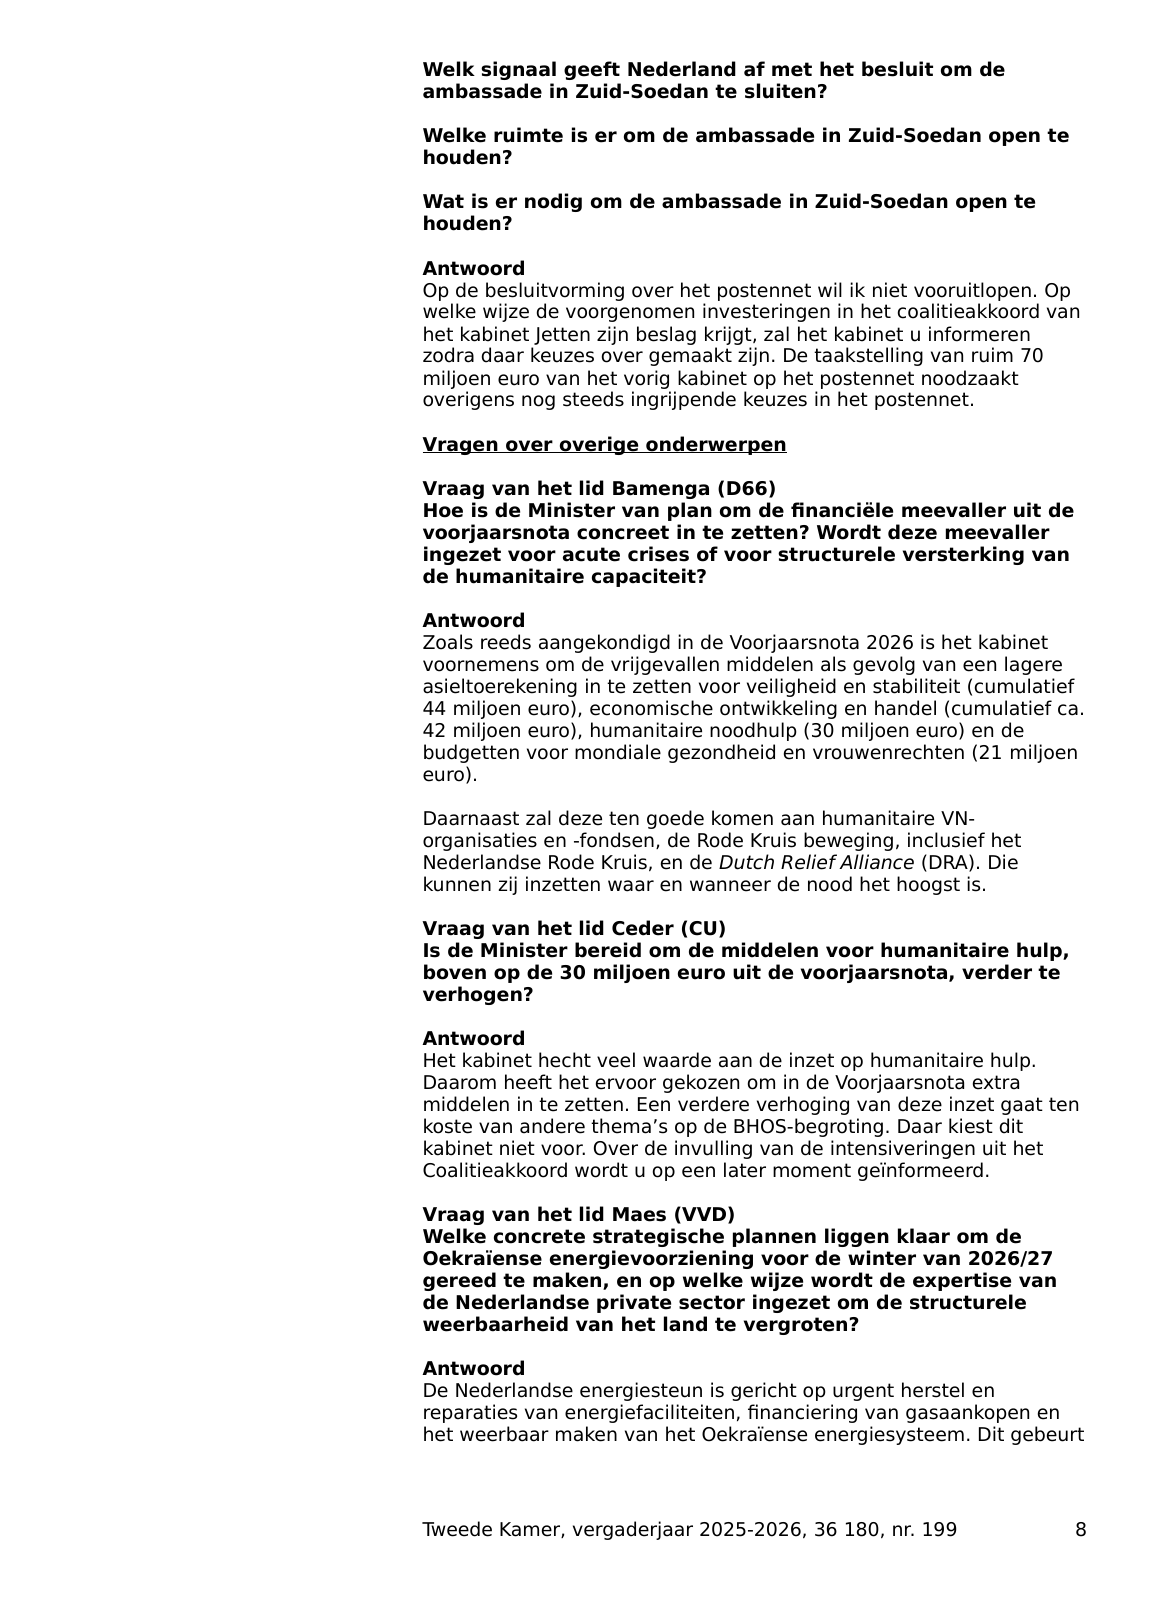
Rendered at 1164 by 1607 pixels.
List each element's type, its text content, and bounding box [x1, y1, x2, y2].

text Welk signaal geeft Nederland af met het besluit om de ambassade in Zuid-Soedan te sluiten? [422, 59, 1087, 103]
text Antwoord [422, 610, 1087, 632]
text Antwoord [422, 1358, 1087, 1380]
text Vraag van het lid Bamenga (D66) [422, 478, 1087, 500]
text Daarnaast zal deze ten goede komen aan humanitaire VN-organisaties en -fondsen, de Rode Kruis beweging, inclusief het Nederlandse Rode Kruis, en de Dutch Relief Alliance (DRA). Die kunnen zij inzetten waar en wanneer de nood het hoogst is. [422, 808, 1087, 896]
text Het kabinet hecht veel waarde aan de inzet op humanitaire hulp. Daarom heeft het ervoor gekozen om in de Voorjaarsnota extra middelen in te zetten. Een verdere verhoging van deze inzet gaat ten koste van andere thema’s op de BHOS-begroting. Daar kiest dit kabinet niet voor. Over de invulling van de intensiveringen uit het Coalitieakkoord wordt u op een later moment geïnformeerd. [422, 1050, 1087, 1182]
text Hoe is de Minister van plan om de financiële meevaller uit de voorjaarsnota concreet in te zetten? Wordt deze meevaller ingezet voor acute crises of voor structurele versterking van de humanitaire capaciteit? [422, 500, 1087, 588]
text Is de Minister bereid om de middelen voor humanitaire hulp, boven op de 30 miljoen euro uit de voorjaarsnota, verder te verhogen? [422, 940, 1087, 1006]
text Zoals reeds aangekondigd in de Voorjaarsnota 2026 is het kabinet voornemens om de vrijgevallen middelen als gevolg van een lagere asieltoerekening in te zetten voor veiligheid en stabiliteit (cumulatief 44 miljoen euro), economische ontwikkeling en handel (cumulatief ca. 42 miljoen euro), humanitaire noodhulp (30 miljoen euro) en de budgetten voor mondiale gezondheid en vrouwenrechten (21 miljoen euro). [422, 632, 1087, 786]
text De Nederlandse energiesteun is gericht op urgent herstel en reparaties van energiefaciliteiten, financiering van gasaankopen en het weerbaar maken van het Oekraïense energiesysteem. Dit gebeurt [422, 1380, 1087, 1446]
text Wat is er nodig om de ambassade in Zuid-Soedan open te houden? [422, 191, 1087, 235]
text Op de besluitvorming over het postennet wil ik niet vooruitlopen. Op welke wijze de voorgenomen investeringen in het coalitieakkoord van het kabinet Jetten zijn beslag krijgt, zal het kabinet u informeren zodra daar keuzes over gemaakt zijn. De taakstelling van ruim 70 miljoen euro van het vorig kabinet op het postennet noodzaakt overigens nog steeds ingrijpende keuzes in het postennet. [422, 279, 1087, 411]
text Welke concrete strategische plannen liggen klaar om de Oekraïense energievoorziening voor de winter van 2026/27 gereed te maken, en op welke wijze wordt de expertise van de Nederlandse private sector ingezet om de structurele weerbaarheid van het land te vergroten? [422, 1226, 1087, 1336]
text Welke ruimte is er om de ambassade in Zuid-Soedan open te houden? [422, 125, 1087, 169]
text Vraag van het lid Ceder (CU) [422, 918, 1087, 940]
text Antwoord [422, 257, 1087, 279]
text Vraag van het lid Maes (VVD) [422, 1204, 1087, 1226]
subtitle Vragen over overige onderwerpen [422, 433, 1087, 456]
text Antwoord [422, 1028, 1087, 1050]
